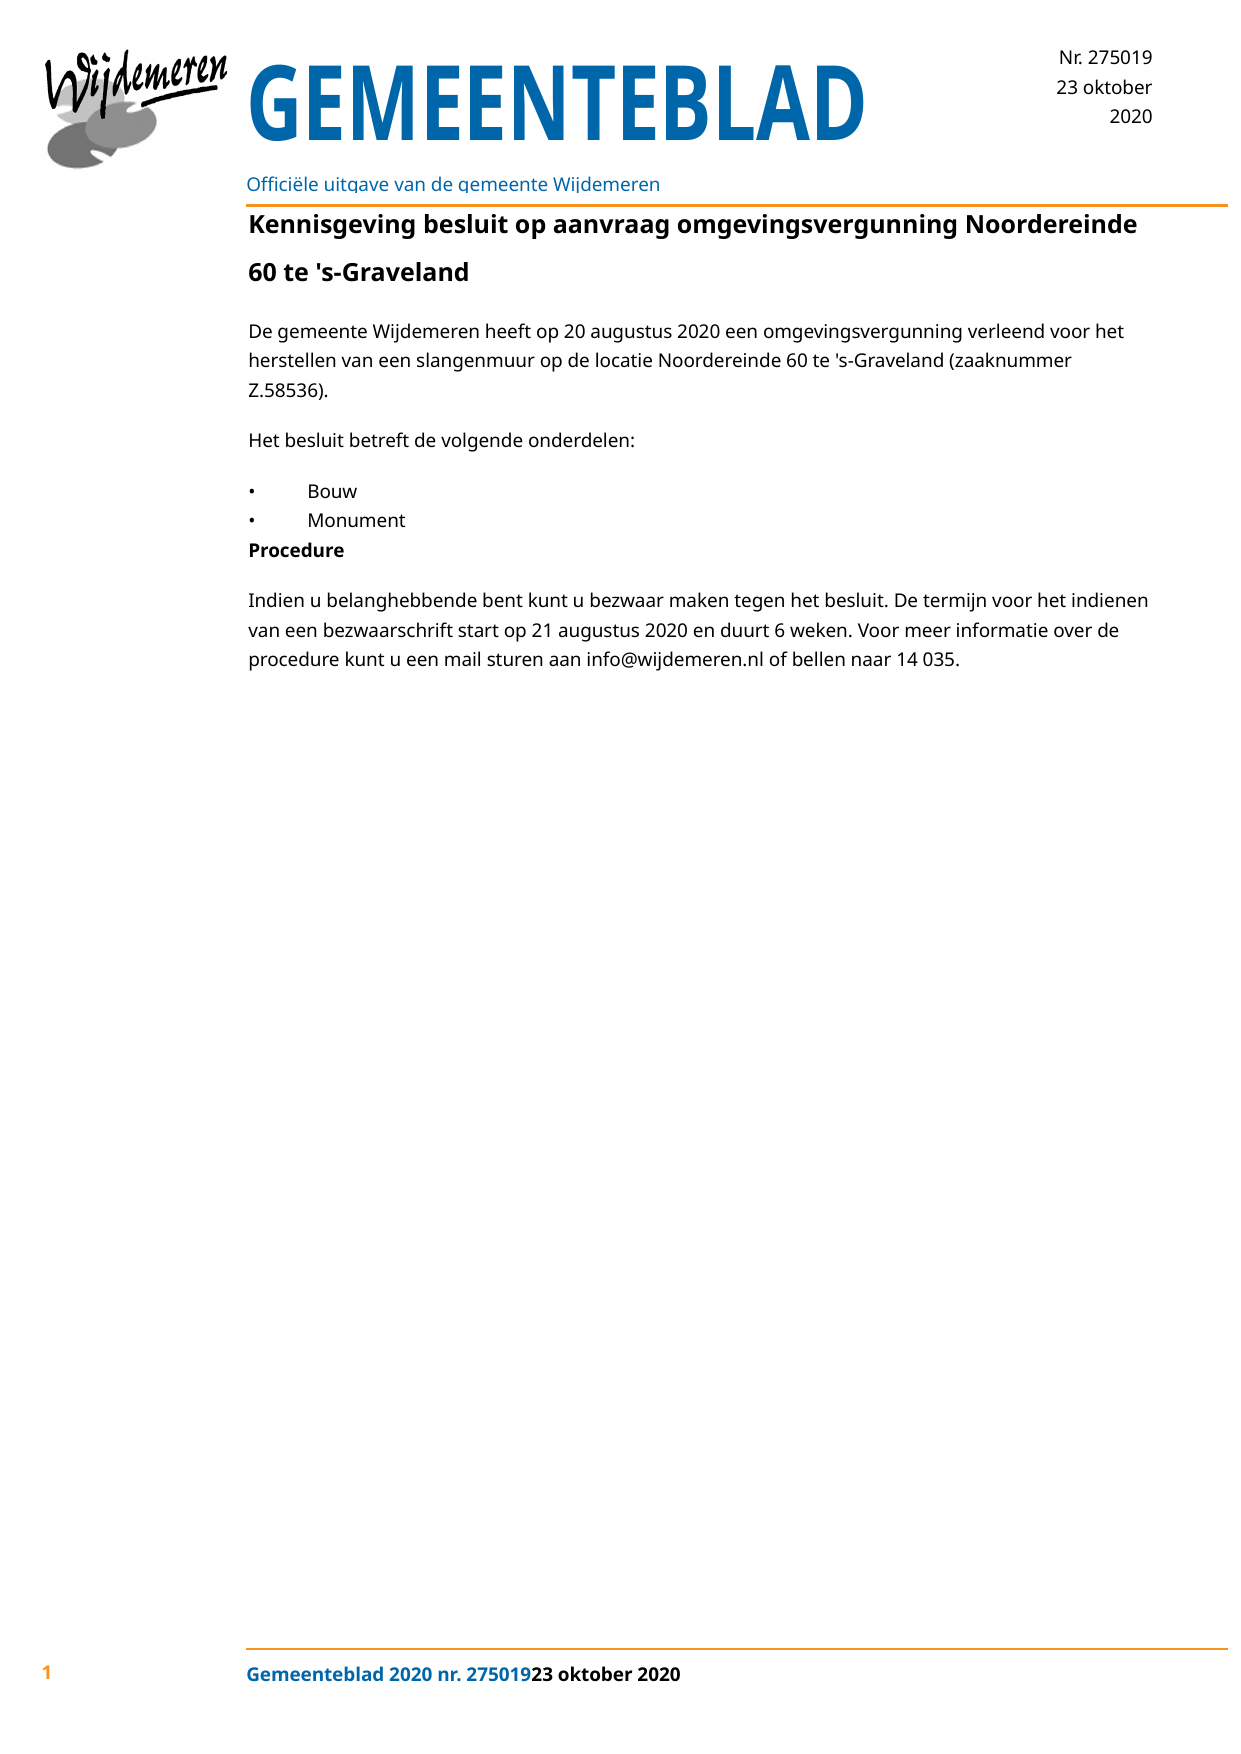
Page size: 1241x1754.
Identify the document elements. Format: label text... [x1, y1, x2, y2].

text Kennisgeving besluit op aanvraag omgevingsvergunning Noordereinde 60 te 's-Graveland [248, 207, 1152, 288]
text Indien u belanghebbende bent kunt u bezwaar maken tegen het besluit. De termijn voor het indienen van een bezwaarschrift start op 21 augustus 2020 en duurt 6 weken. Voor meer informatie over de procedure kunt u een mail sturen aan info@wijdemeren.nl of bellen naar 14 035. [248, 587, 1152, 672]
list Monument [248, 507, 1152, 533]
picture [41, 47, 231, 172]
text Procedure [248, 537, 1152, 563]
text Het besluit betreft de volgende onderdelen: [248, 427, 1152, 453]
text De gemeente Wijdemeren heeft op 20 augustus 2020 een omgevingsvergunning verleend voor het herstellen van een slangenmuur op de locatie Noordereinde 60 te 's-Graveland (zaaknummer Z.58536). [248, 318, 1152, 403]
list Bouw [248, 478, 1152, 504]
